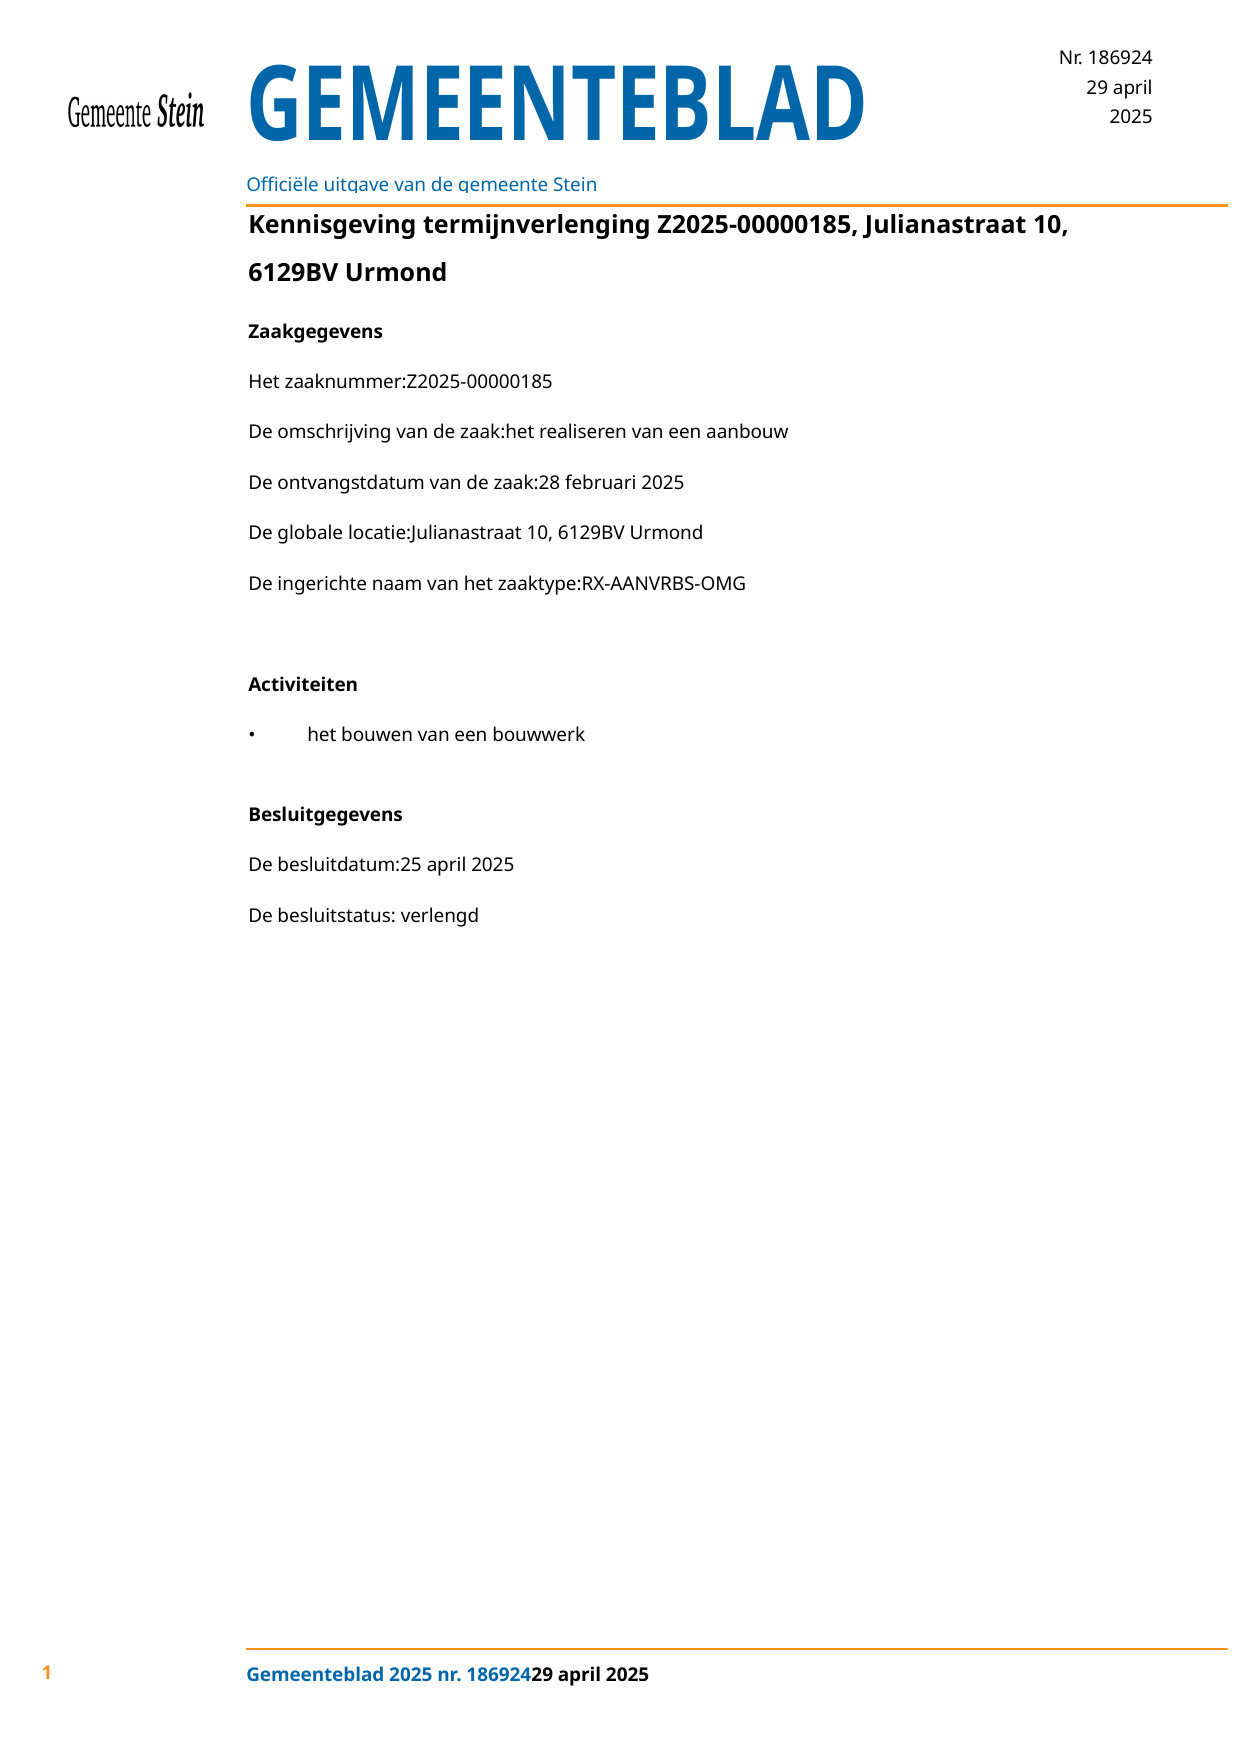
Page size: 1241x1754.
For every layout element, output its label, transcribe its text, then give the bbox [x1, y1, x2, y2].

text Besluitgegevens [248, 801, 1152, 827]
text De omschrijving van de zaak:het realiseren van een aanbouw [248, 419, 1152, 444]
text Zaakgegevens [248, 318, 1152, 344]
text Activiteiten [248, 671, 1152, 697]
text Het zaaknummer:Z2025-00000185 [248, 368, 1152, 394]
text De ingerichte naam van het zaaktype:RX-AANVRBS-OMG [248, 570, 1152, 596]
text De besluitdatum:25 april 2025 [248, 852, 1152, 877]
list het bouwen van een bouwwerk [248, 721, 1152, 747]
picture [41, 47, 231, 172]
text De ontvangstdatum van de zaak:28 februari 2025 [248, 469, 1152, 495]
text De besluitstatus: verlengd [248, 902, 1152, 928]
text De globale locatie:Julianastraat 10, 6129BV Urmond [248, 519, 1152, 545]
text Kennisgeving termijnverlenging Z2025-00000185, Julianastraat 10, 6129BV Urmond [248, 207, 1152, 288]
